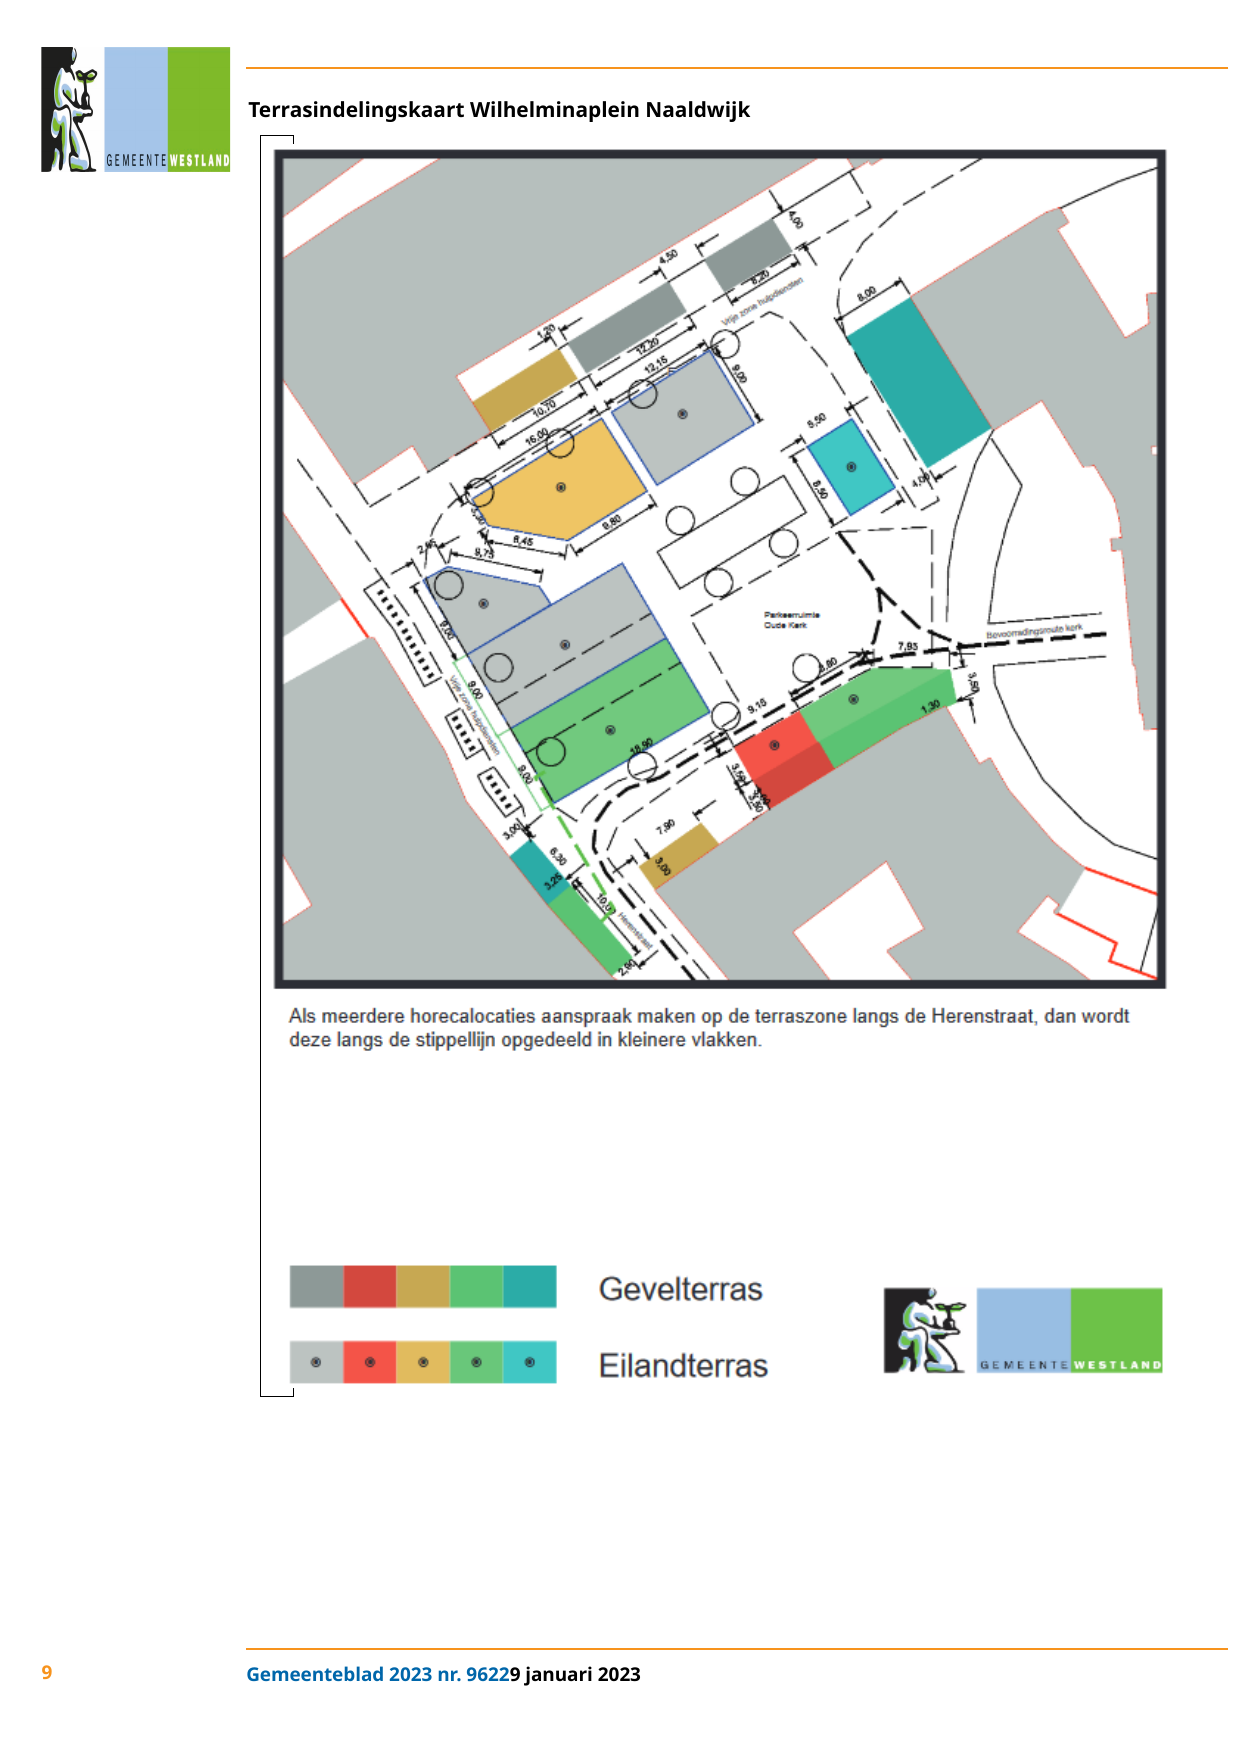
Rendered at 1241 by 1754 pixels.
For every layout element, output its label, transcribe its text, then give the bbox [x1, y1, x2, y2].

picture [41, 47, 231, 172]
text Terrasindelingskaart Wilhelminaplein Naaldwijk [248, 95, 1152, 123]
picture [268, 144, 1173, 1388]
